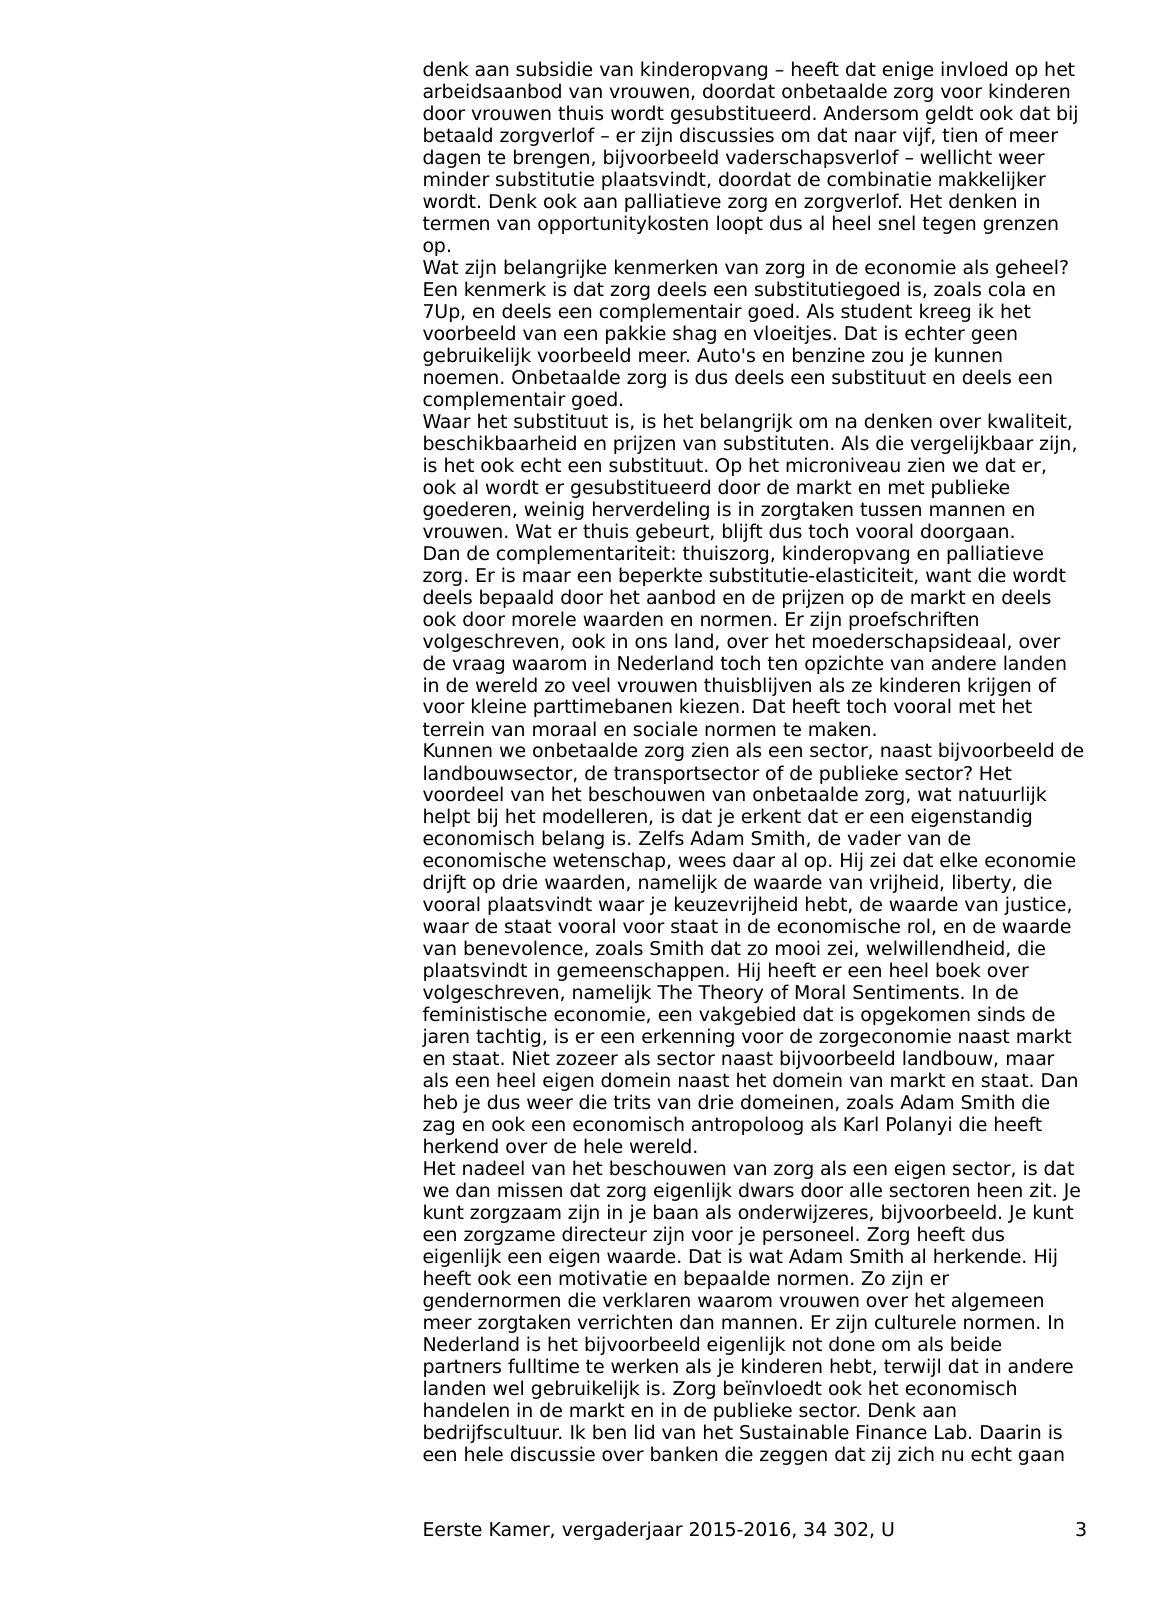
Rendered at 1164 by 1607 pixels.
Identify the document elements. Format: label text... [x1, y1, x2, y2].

text denk aan subsidie van kinderopvang – heeft dat enige invloed op het arbeidsaanbod van vrouwen, doordat onbetaalde zorg voor kinderen door vrouwen thuis wordt gesubstitueerd. Andersom geldt ook dat bij betaald zorgverlof – er zijn discussies om dat naar vijf, tien of meer dagen te brengen, bijvoorbeeld vaderschapsverlof – wellicht weer minder substitutie plaatsvindt, doordat de combinatie makkelijker wordt. Denk ook aan palliatieve zorg en zorgverlof. Het denken in termen van opportunitykosten loopt dus al heel snel tegen grenzen op. [422, 59, 1087, 257]
text Wat zijn belangrijke kenmerken van zorg in de economie als geheel? Een kenmerk is dat zorg deels een substitutiegoed is, zoals cola en 7Up, en deels een complementair goed. Als student kreeg ik het voorbeeld van een pakkie shag en vloeitjes. Dat is echter geen gebruikelijk voorbeeld meer. Auto's en benzine zou je kunnen noemen. Onbetaalde zorg is dus deels een substituut en deels een complementair goed. [422, 257, 1087, 411]
text Dan de complementariteit: thuiszorg, kinderopvang en palliatieve zorg. Er is maar een beperkte substitutie-elasticiteit, want die wordt deels bepaald door het aanbod en de prijzen op de markt en deels ook door morele waarden en normen. Er zijn proefschriften volgeschreven, ook in ons land, over het moederschapsideaal, over de vraag waarom in Nederland toch ten opzichte van andere landen in de wereld zo veel vrouwen thuisblijven als ze kinderen krijgen of voor kleine parttimebanen kiezen. Dat heeft toch vooral met het terrein van moraal en sociale normen te maken. [422, 543, 1087, 740]
text Kunnen we onbetaalde zorg zien als een sector, naast bijvoorbeeld de landbouwsector, de transportsector of de publieke sector? Het voordeel van het beschouwen van onbetaalde zorg, wat natuurlijk helpt bij het modelleren, is dat je erkent dat er een eigenstandig economisch belang is. Zelfs Adam Smith, de vader van de economische wetenschap, wees daar al op. Hij zei dat elke economie drijft op drie waarden, namelijk de waarde van vrijheid, liberty, die vooral plaatsvindt waar je keuzevrijheid hebt, de waarde van justice, waar de staat vooral voor staat in de economische rol, en de waarde van benevolence, zoals Smith dat zo mooi zei, welwillendheid, die plaatsvindt in gemeenschappen. Hij heeft er een heel boek over volgeschreven, namelijk The Theory of Moral Sentiments. In de feministische economie, een vakgebied dat is opgekomen sinds de jaren tachtig, is er een erkenning voor de zorgeconomie naast markt en staat. Niet zozeer als sector naast bijvoorbeeld landbouw, maar als een heel eigen domein naast het domein van markt en staat. Dan heb je dus weer die trits van drie domeinen, zoals Adam Smith die zag en ook een economisch antropoloog als Karl Polanyi die heeft herkend over de hele wereld. [422, 740, 1087, 1158]
text Waar het substituut is, is het belangrijk om na denken over kwaliteit, beschikbaarheid en prijzen van substituten. Als die vergelijkbaar zijn, is het ook echt een substituut. Op het microniveau zien we dat er, ook al wordt er gesubstitueerd door de markt en met publieke goederen, weinig herverdeling is in zorgtaken tussen mannen en vrouwen. Wat er thuis gebeurt, blijft dus toch vooral doorgaan. [422, 411, 1087, 543]
text Het nadeel van het beschouwen van zorg als een eigen sector, is dat we dan missen dat zorg eigenlijk dwars door alle sectoren heen zit. Je kunt zorgzaam zijn in je baan als onderwijzeres, bijvoorbeeld. Je kunt een zorgzame directeur zijn voor je personeel. Zorg heeft dus eigenlijk een eigen waarde. Dat is wat Adam Smith al herkende. Hij heeft ook een motivatie en bepaalde normen. Zo zijn er gendernormen die verklaren waarom vrouwen over het algemeen meer zorgtaken verrichten dan mannen. Er zijn culturele normen. In Nederland is het bijvoorbeeld eigenlijk not done om als beide partners fulltime te werken als je kinderen hebt, terwijl dat in andere landen wel gebruikelijk is. Zorg beïnvloedt ook het economisch handelen in de markt en in de publieke sector. Denk aan bedrijfscultuur. Ik ben lid van het Sustainable Finance Lab. Daarin is een hele discussie over banken die zeggen dat zij zich nu echt gaan [422, 1158, 1087, 1466]
